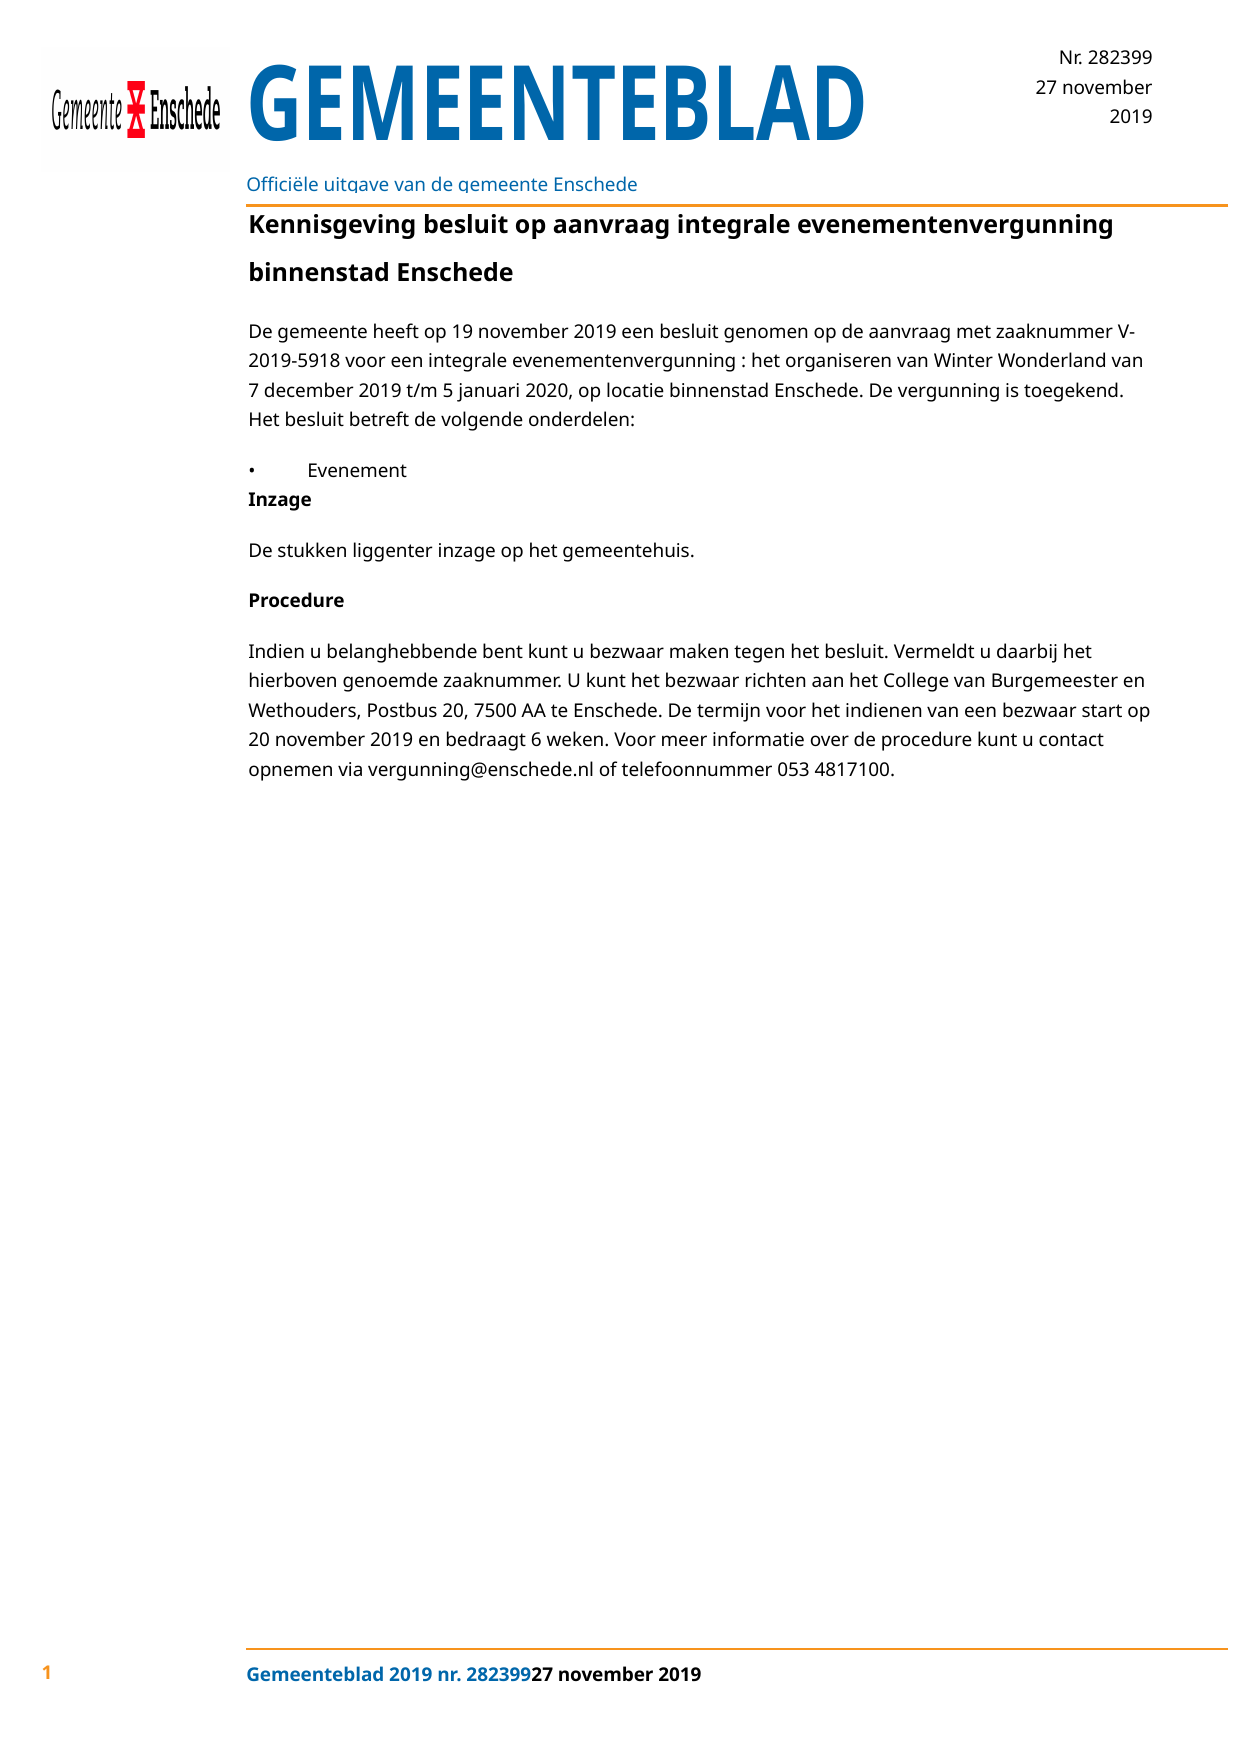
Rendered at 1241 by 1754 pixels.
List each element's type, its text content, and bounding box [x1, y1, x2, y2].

text De stukken liggenter inzage op het gemeentehuis. [248, 537, 1152, 563]
text Kennisgeving besluit op aanvraag integrale evenementenvergunning binnenstad Enschede [248, 207, 1152, 288]
text Inzage [248, 487, 1152, 512]
text Indien u belanghebbende bent kunt u bezwaar maken tegen het besluit. Vermeldt u daarbij het hierboven genoemde zaaknummer. U kunt het bezwaar richten aan het College van Burgemees­ter en Wethouders, Postbus 20, 7500 AA te Enschede. De termijn voor het indienen van een bezwaar start op 20 november 2019 en bedraagt 6 weken. Voor meer informatie over de procedure kunt u contact opnemen via vergunning@enschede.nl of telefoonnummer 053 4817100. [248, 638, 1152, 782]
list Evenement [248, 457, 1152, 483]
text Procedure [248, 587, 1152, 613]
picture [41, 47, 231, 172]
text De gemeente heeft op 19 november 2019 een besluit genomen op de aanvraag met zaaknummer V-2019-5918 voor een integrale evenementenvergunning : het organiseren van Winter Wonderland van 7 december 2019 t/m 5 januari 2020, op locatie binnenstad Enschede. De vergunning is toegekend. Het besluit betreft de volgende onderdelen: [248, 318, 1152, 432]
